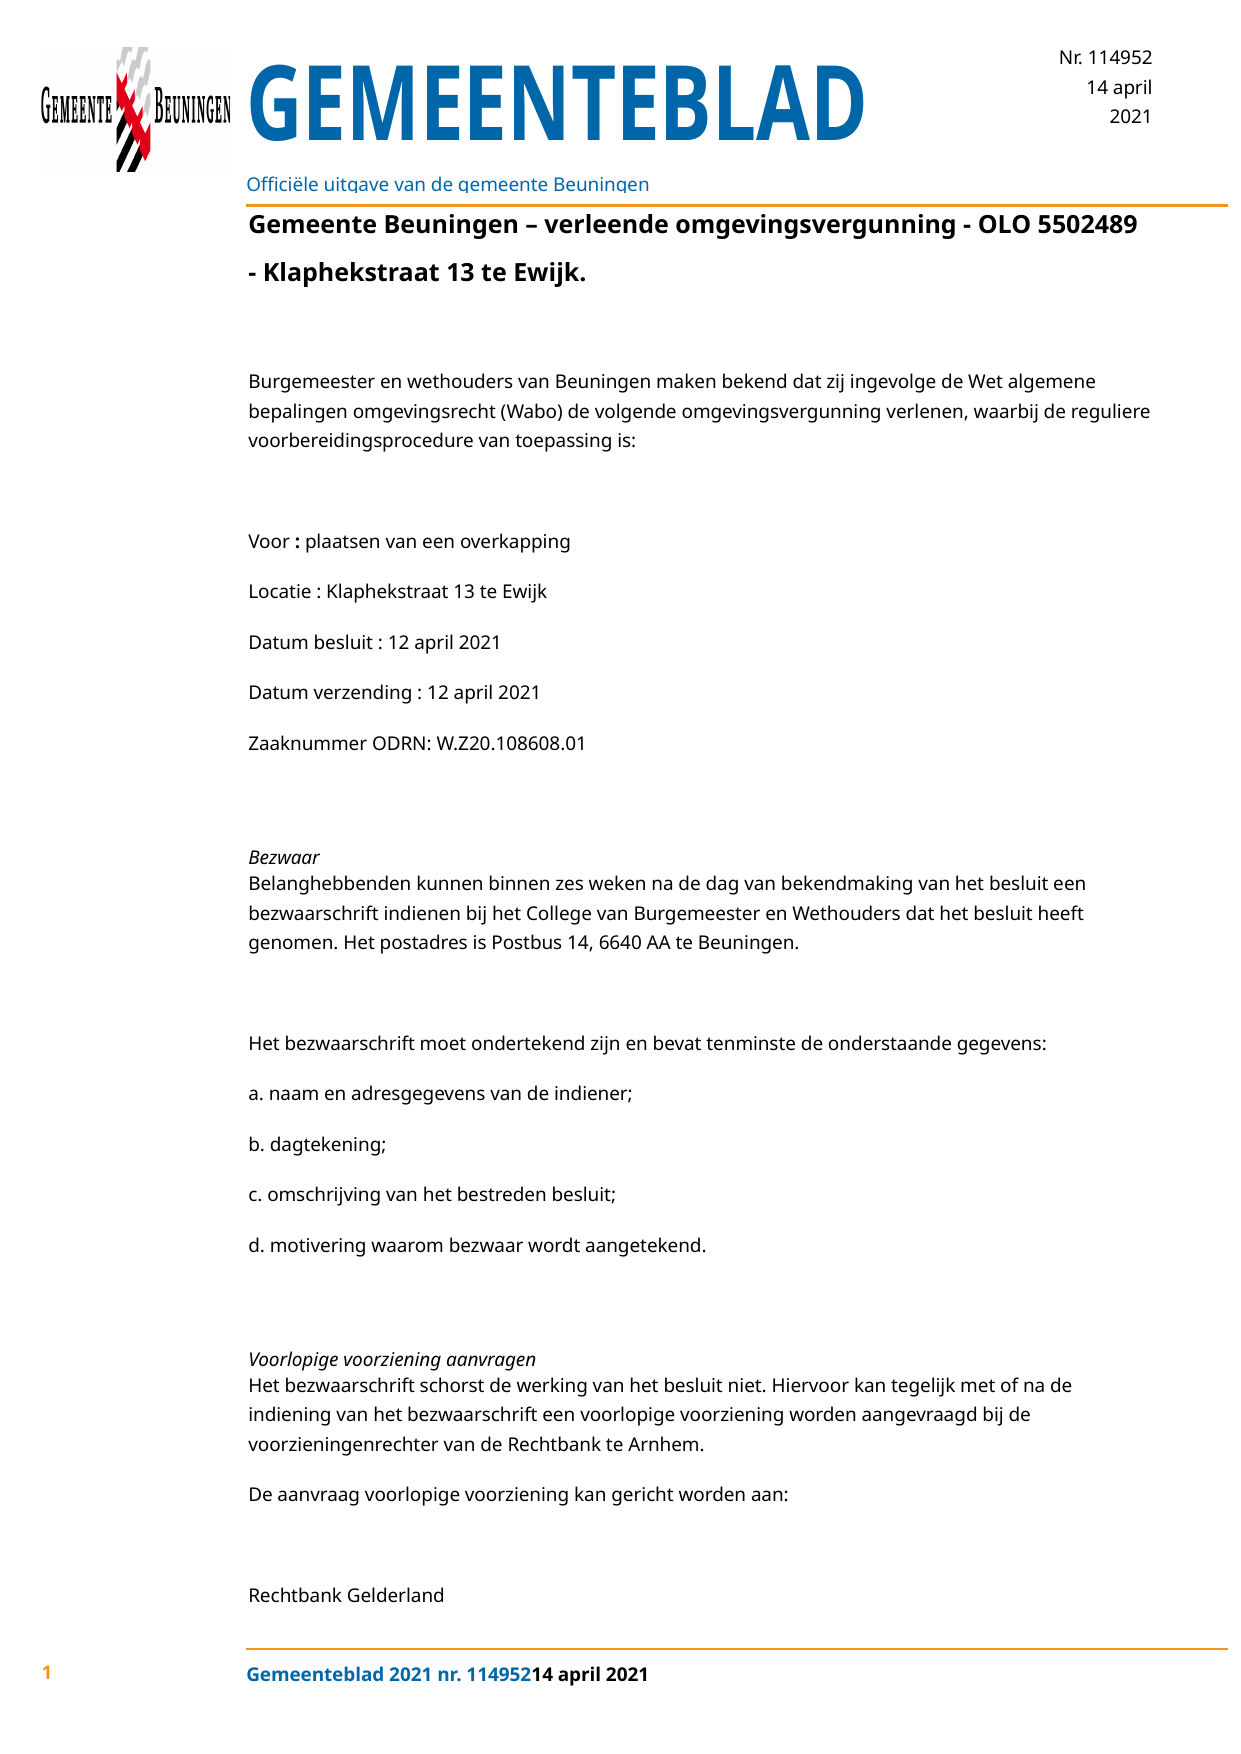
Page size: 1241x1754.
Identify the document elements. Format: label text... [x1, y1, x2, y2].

text Datum besluit : 12 april 2021 [248, 629, 1152, 655]
text Voorlopige voorziening aanvragen [248, 1346, 1152, 1372]
text Locatie : Klaphekstraat 13 te Ewijk [248, 579, 1152, 604]
text b. dagtekening; [248, 1131, 1152, 1157]
text Bezwaar [248, 844, 1152, 870]
text Datum verzending : 12 april 2021 [248, 679, 1152, 705]
picture [41, 47, 231, 172]
text Gemeente Beuningen – verleende omgevingsvergunning - OLO 5502489 - Klaphekstraat 13 te Ewijk. [248, 207, 1152, 288]
text Rechtbank Gelderland [248, 1582, 1152, 1608]
text c. omschrijving van het bestreden besluit; [248, 1181, 1152, 1207]
text Het bezwaarschrift moet ondertekend zijn en bevat tenminste de onderstaande gegevens: [248, 1030, 1152, 1056]
text Burgemeester en wethouders van Beuningen maken bekend dat zij ingevolge de Wet algemene bepalingen omgevingsrecht (Wabo) de volgende omgevingsvergunning verlenen, waarbij de reguliere voorbereidingsprocedure van toepassing is: [248, 368, 1152, 453]
text Het bezwaarschrift schorst de werking van het besluit niet. Hiervoor kan tegelijk met of na de indiening van het bezwaarschrift een voorlopige voorziening worden aangevraagd bij de voorzieningenrechter van de Rechtbank te Arnhem. [248, 1372, 1152, 1457]
text d. motivering waarom bezwaar wordt aangetekend. [248, 1232, 1152, 1257]
text Voor : plaatsen van een overkapping [248, 528, 1152, 554]
text a. naam en adresgegevens van de indiener; [248, 1081, 1152, 1106]
text Belanghebbenden kunnen binnen zes weken na de dag van bekendmaking van het besluit een bezwaarschrift indienen bij het College van Burgemeester en Wethouders dat het besluit heeft genomen. Het postadres is Postbus 14, 6640 AA te Beuningen. [248, 870, 1152, 955]
text Zaaknummer ODRN: W.Z20.108608.01 [248, 730, 1152, 756]
text De aanvraag voorlopige voorziening kan gericht worden aan: [248, 1481, 1152, 1507]
